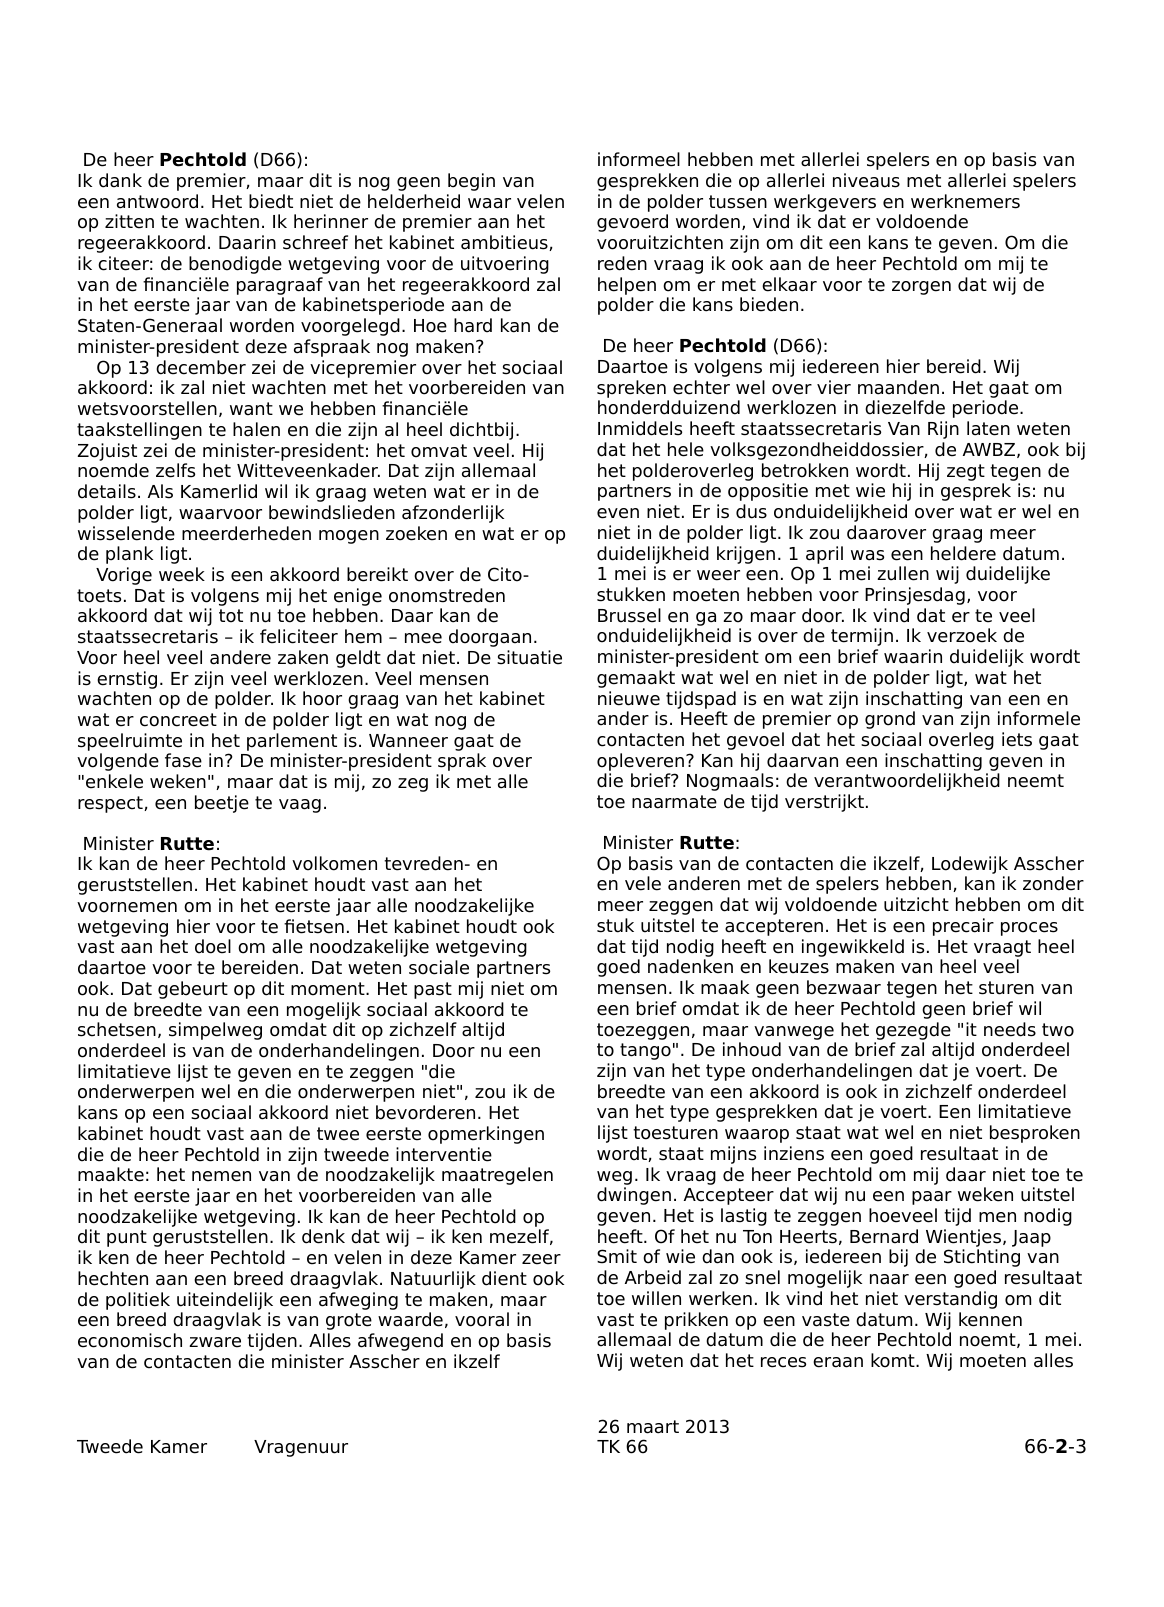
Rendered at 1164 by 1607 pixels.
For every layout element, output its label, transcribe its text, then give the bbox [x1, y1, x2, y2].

text Minister Rutte: [77, 833, 567, 854]
text Ik dank de premier, maar dit is nog geen begin van een antwoord. Het biedt niet de helderheid waar velen op zitten te wachten. Ik herinner de premier aan het regeerakkoord. Daarin schreef het kabinet ambitieus, ik citeer: de benodigde wetgeving voor de uitvoering van de financiële paragraaf van het regeerakkoord zal in het eerste jaar van de kabinetsperiode aan de Staten-Generaal worden voorgelegd. Hoe hard kan de minister-president deze afspraak nog maken? [77, 171, 567, 357]
text Vorige week is een akkoord bereikt over de Cito-toets. Dat is volgens mij het enige onomstreden akkoord dat wij tot nu toe hebben. Daar kan de staatssecretaris – ik feliciteer hem – mee doorgaan. Voor heel veel andere zaken geldt dat niet. De situatie is ernstig. Er zijn veel werklozen. Veel mensen wachten op de polder. Ik hoor graag van het kabinet wat er concreet in de polder ligt en wat nog de speelruimte in het parlement is. Wanneer gaat de volgende fase in? De minister-president sprak over "enkele weken", maar dat is mij, zo zeg ik met alle respect, een beetje te vaag. [77, 565, 567, 813]
text Op 13 december zei de vicepremier over het sociaal akkoord: ik zal niet wachten met het voorbereiden van wetsvoorstellen, want we hebben financiële taakstellingen te halen en die zijn al heel dichtbij. Zojuist zei de minister-president: het omvat veel. Hij noemde zelfs het Witteveenkader. Dat zijn allemaal details. Als Kamerlid wil ik graag weten wat er in de polder ligt, waarvoor bewindslieden afzonderlijk wisselende meerderheden mogen zoeken en wat er op de plank ligt. [77, 357, 567, 565]
text Daartoe is volgens mij iedereen hier bereid. Wij spreken echter wel over vier maanden. Het gaat om honderdduizend werklozen in diezelfde periode. Inmiddels heeft staatssecretaris Van Rijn laten weten dat het hele volksgezondheiddossier, de AWBZ, ook bij het polderoverleg betrokken wordt. Hij zegt tegen de partners in de oppositie met wie hij in gesprek is: nu even niet. Er is dus onduidelijkheid over wat er wel en niet in de polder ligt. Ik zou daarover graag meer duidelijkheid krijgen. 1 april was een heldere datum. 1 mei is er weer een. Op 1 mei zullen wij duidelijke stukken moeten hebben voor Prinsjesdag, voor Brussel en ga zo maar door. Ik vind dat er te veel onduidelijkheid is over de termijn. Ik verzoek de minister-president om een brief waarin duidelijk wordt gemaakt wat wel en niet in de polder ligt, wat het nieuwe tijdspad is en wat zijn inschatting van een en ander is. Heeft de premier op grond van zijn informele contacten het gevoel dat het sociaal overleg iets gaat opleveren? Kan hij daarvan een inschatting geven in die brief? Nogmaals: de verantwoordelijkheid neemt toe naarmate de tijd verstrijkt. [596, 357, 1087, 813]
text informeel hebben met allerlei spelers en op basis van gesprekken die op allerlei niveaus met allerlei spelers in de polder tussen werkgevers en werknemers gevoerd worden, vind ik dat er voldoende vooruitzichten zijn om dit een kans te geven. Om die reden vraag ik ook aan de heer Pechtold om mij te helpen om er met elkaar voor te zorgen dat wij de polder die kans bieden. [596, 150, 1087, 316]
text Minister Rutte: [596, 833, 1087, 853]
text De heer Pechtold (D66): [77, 150, 567, 171]
text De heer Pechtold (D66): [596, 336, 1087, 357]
text Op basis van de contacten die ikzelf, Lodewijk Asscher en vele anderen met de spelers hebben, kan ik zonder meer zeggen dat wij voldoende uitzicht hebben om dit stuk uitstel te accepteren. Het is een precair proces dat tijd nodig heeft en ingewikkeld is. Het vraagt heel goed nadenken en keuzes maken van heel veel mensen. Ik maak geen bezwaar tegen het sturen van een brief omdat ik de heer Pechtold geen brief wil toezeggen, maar vanwege het gezegde "it needs two to tango". De inhoud van de brief zal altijd onderdeel zijn van het type onderhandelingen dat je voert. De breedte van een akkoord is ook in zichzelf onderdeel van het type gesprekken dat je voert. Een limitatieve lijst toesturen waarop staat wat wel en niet besproken wordt, staat mijns inziens een goed resultaat in de weg. Ik vraag de heer Pechtold om mij daar niet toe te dwingen. Accepteer dat wij nu een paar weken uitstel geven. Het is lastig te zeggen hoeveel tijd men nodig heeft. Of het nu Ton Heerts, Bernard Wientjes, Jaap Smit of wie dan ook is, iedereen bij de Stichting van de Arbeid zal zo snel mogelijk naar een goed resultaat toe willen werken. Ik vind het niet verstandig om dit vast te prikken op een vaste datum. Wij kennen allemaal de datum die de heer Pechtold noemt, 1 mei. Wij weten dat het reces eraan komt. Wij moeten alles [596, 853, 1087, 1372]
text Ik kan de heer Pechtold volkomen tevreden- en geruststellen. Het kabinet houdt vast aan het voornemen om in het eerste jaar alle noodzakelijke wetgeving hier voor te fietsen. Het kabinet houdt ook vast aan het doel om alle noodzakelijke wetgeving daartoe voor te bereiden. Dat weten sociale partners ook. Dat gebeurt op dit moment. Het past mij niet om nu de breedte van een mogelijk sociaal akkoord te schetsen, simpelweg omdat dit op zichzelf altijd onderdeel is van de onderhandelingen. Door nu een limitatieve lijst te geven en te zeggen "die onderwerpen wel en die onderwerpen niet", zou ik de kans op een sociaal akkoord niet bevorderen. Het kabinet houdt vast aan de twee eerste opmerkingen die de heer Pechtold in zijn tweede interventie maakte: het nemen van de noodzakelijk maatregelen in het eerste jaar en het voorbereiden van alle noodzakelijke wetgeving. Ik kan de heer Pechtold op dit punt geruststellen. Ik denk dat wij – ik ken mezelf, ik ken de heer Pechtold – en velen in deze Kamer zeer hechten aan een breed draagvlak. Natuurlijk dient ook de politiek uiteindelijk een afweging te maken, maar een breed draagvlak is van grote waarde, vooral in economisch zware tijden. Alles afwegend en op basis van de contacten die minister Asscher en ikzelf [77, 854, 567, 1372]
